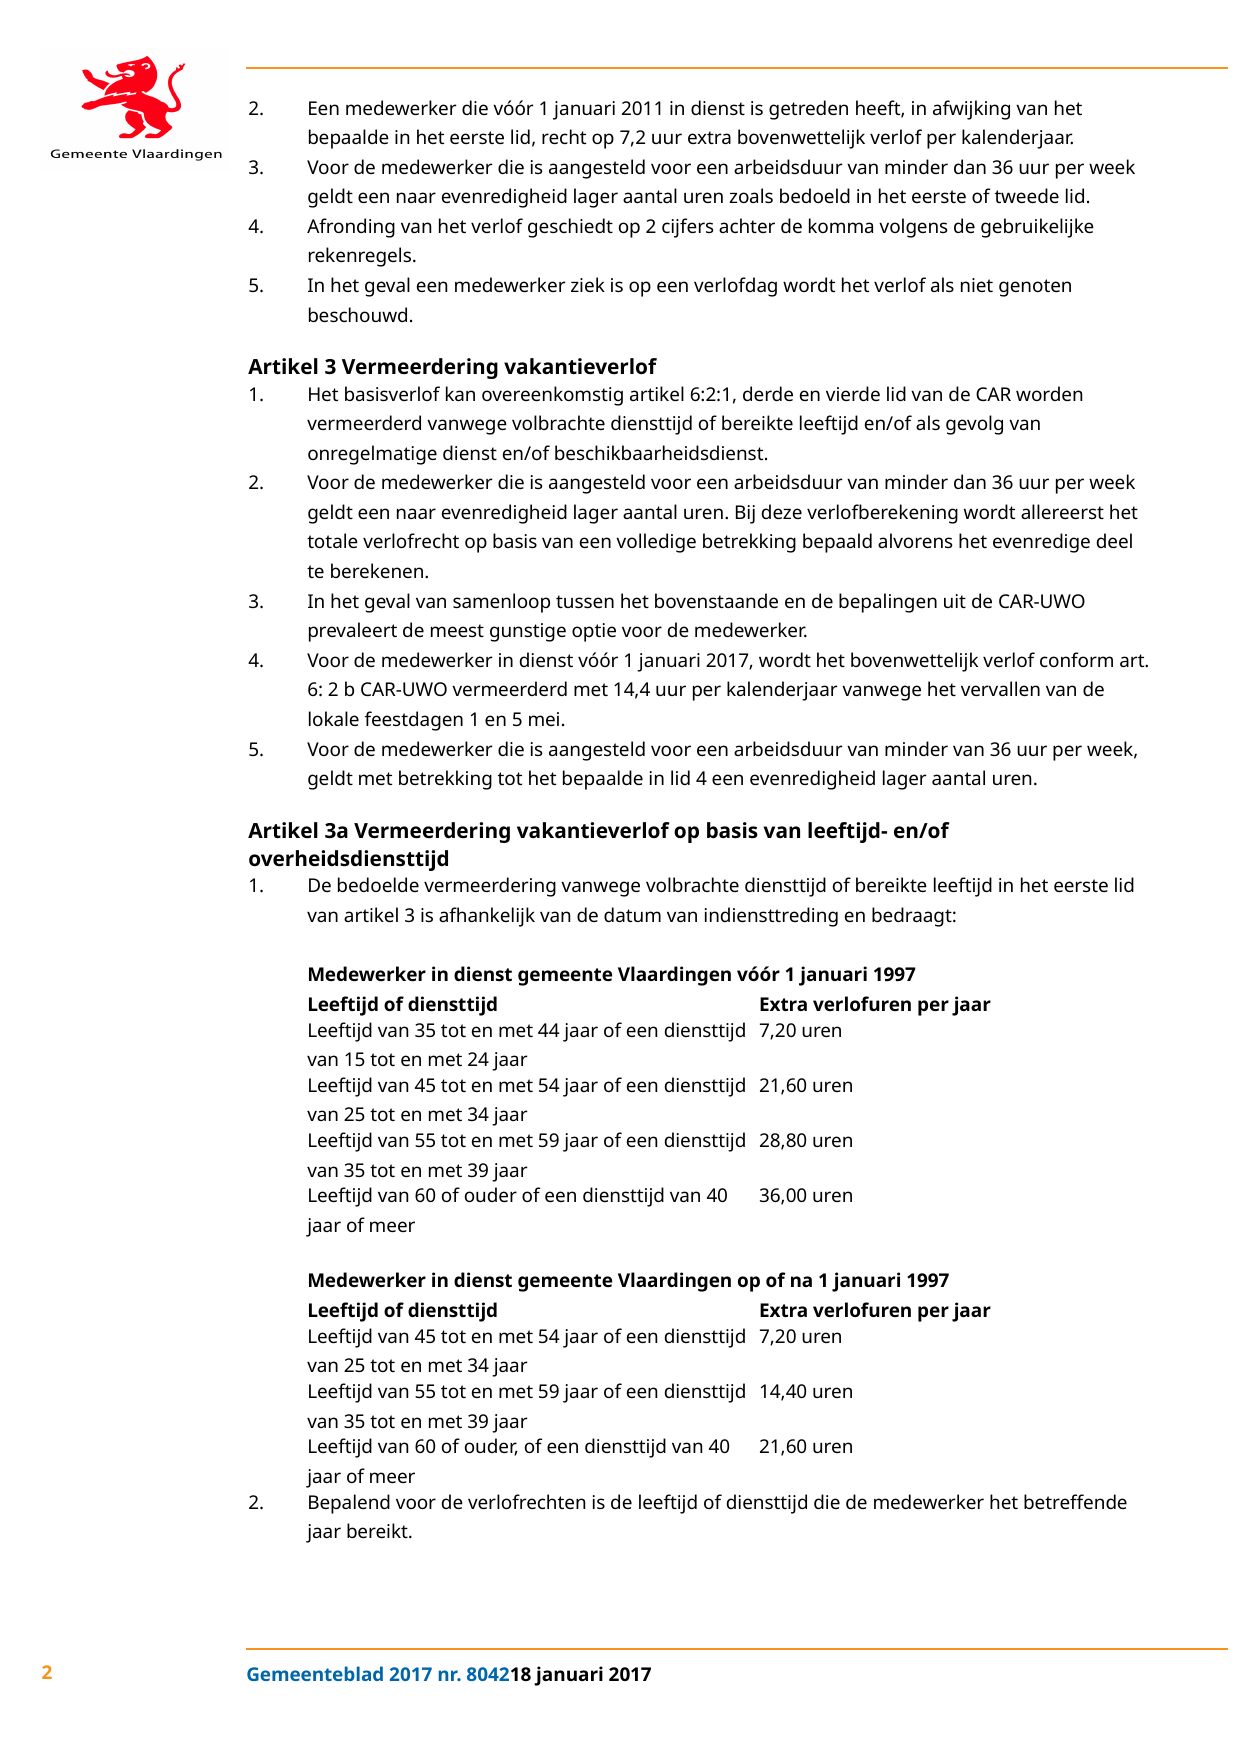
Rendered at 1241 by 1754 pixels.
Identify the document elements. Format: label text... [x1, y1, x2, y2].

table_cell Leeftijd van 55 tot en met 59 jaar of een diensttijd van 35 tot en met 39 jaar [307, 1128, 759, 1183]
table_cell Leeftijd van 35 tot en met 44 jaar of een diensttijd van 15 tot en met 24 jaar [307, 1017, 759, 1072]
list Medewerker in dienst gemeente Vlaardingen vóór 1 januari 1997 [248, 961, 1152, 987]
list Afronding van het verlof geschiedt op 2 cijfers achter de komma volgens de gebruikelijke rekenregels. [248, 213, 1152, 268]
table_cell Leeftijd van 45 tot en met 54 jaar of een diensttijd van 25 tot en met 34 jaar [307, 1072, 759, 1127]
table_header Extra verlofuren per jaar [759, 1298, 1211, 1323]
table_cell 21,60 uren [759, 1072, 1211, 1127]
picture [41, 47, 231, 172]
list De bedoelde vermeerdering vanwege volbrachte diensttijd of bereikte leeftijd in het eerste lid van artikel 3 is afhankelijk van de datum van indiensttreding en bedraagt: [248, 873, 1152, 928]
list In het geval een medewerker ziek is op een verlofdag wordt het verlof als niet genoten beschouwd. [248, 272, 1152, 328]
table_cell Leeftijd van 45 tot en met 54 jaar of een diensttijd van 25 tot en met 34 jaar [307, 1323, 759, 1378]
list Het basisverlof kan overeenkomstig artikel 6:2:1, derde en vierde lid van de CAR worden vermeerderd vanwege volbrachte diensttijd of bereikte leeftijd en/of als gevolg van onregelmatige dienst en/of beschikbaarheidsdienst. [248, 381, 1152, 466]
table_cell Leeftijd van 60 of ouder, of een diensttijd van 40 jaar of meer [307, 1434, 759, 1489]
text Artikel 3 Vermeerdering vakantieverlof [248, 352, 1152, 381]
list Voor de medewerker die is aangesteld voor een arbeidsduur van minder van 36 uur per week, geldt met betrekking tot het bepaalde in lid 4 een evenredigheid lager aantal uren. [248, 736, 1152, 791]
table_header Leeftijd of diensttijd [307, 991, 759, 1017]
table_header Extra verlofuren per jaar [759, 991, 1211, 1017]
table_cell 28,80 uren [759, 1128, 1211, 1183]
table_cell 7,20 uren [759, 1017, 1211, 1072]
text Artikel 3a Vermeerdering vakantieverlof op basis van leeftijd- en/of overheidsdiensttijd [248, 816, 1152, 873]
list In het geval van samenloop tussen het bovenstaande en de bepalingen uit de CAR-UWO prevaleert de meest gunstige optie voor de medewerker. [248, 588, 1152, 643]
list Voor de medewerker in dienst vóór 1 januari 2017, wordt het bovenwettelijk verlof conform art. 6: 2 b CAR-UWO vermeerderd met 14,4 uur per kalenderjaar vanwege het vervallen van de lokale feestdagen 1 en 5 mei. [248, 647, 1152, 732]
table_cell 36,00 uren [759, 1183, 1211, 1238]
table_cell Leeftijd van 60 of ouder of een diensttijd van 40 jaar of meer [307, 1183, 759, 1238]
list Een medewerker die vóór 1 januari 2011 in dienst is getreden heeft, in afwijking van het bepaalde in het eerste lid, recht op 7,2 uur extra bovenwettelijk verlof per kalenderjaar. [248, 95, 1152, 150]
table_cell Leeftijd van 55 tot en met 59 jaar of een diensttijd van 35 tot en met 39 jaar [307, 1379, 759, 1434]
list Voor de medewerker die is aangesteld voor een arbeidsduur van minder dan 36 uur per week geldt een naar evenredigheid lager aantal uren. Bij deze verlofberekening wordt allereerst het totale verlofrecht op basis van een volledige betrekking bepaald alvorens het evenredige deel te berekenen. [248, 469, 1152, 584]
list Voor de medewerker die is aangesteld voor een arbeidsduur van minder dan 36 uur per week geldt een naar evenredigheid lager aantal uren zoals bedoeld in het eerste of tweede lid. [248, 154, 1152, 209]
table_header Leeftijd of diensttijd [307, 1298, 759, 1323]
table_cell 7,20 uren [759, 1323, 1211, 1378]
list Bepalend voor de verlofrechten is de leeftijd of diensttijd die de medewerker het betreffende jaar bereikt. [248, 1489, 1152, 1544]
list Medewerker in dienst gemeente Vlaardingen op of na 1 januari 1997 [248, 1268, 1152, 1293]
table_cell 14,40 uren [759, 1379, 1211, 1434]
table_cell 21,60 uren [759, 1434, 1211, 1489]
